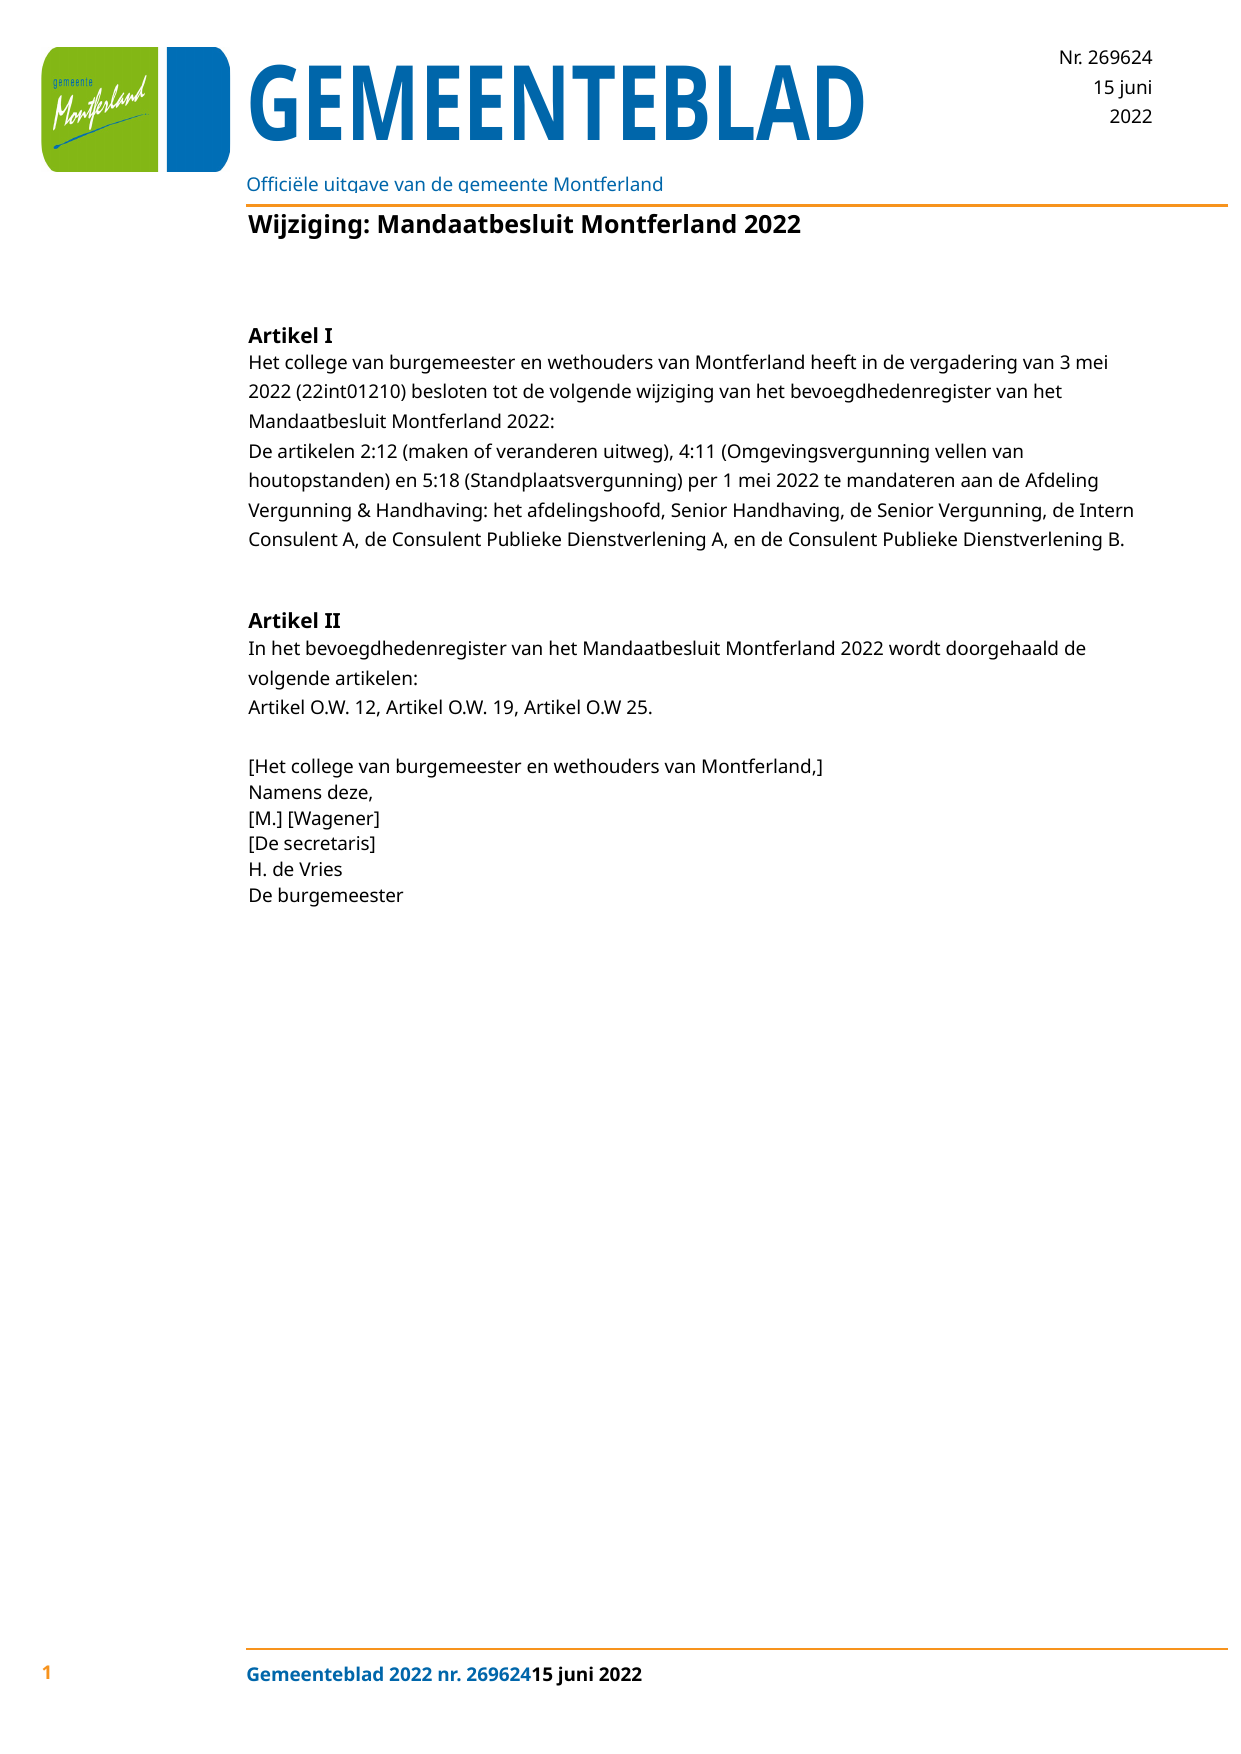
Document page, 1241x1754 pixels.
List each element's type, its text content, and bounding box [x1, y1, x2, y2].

text Het college van burgemeester en wethouders van Montferland heeft in de vergadering van 3 mei 2022 (22int01210) besloten tot de volgende wijziging van het bevoegdhedenregister van het Mandaatbesluit Montferland 2022: [248, 349, 1152, 434]
text De artikelen 2:12 (maken of veranderen uitweg), 4:11 (Omgevingsvergunning vellen van houtopstanden) en 5:18 (Standplaatsvergunning) per 1 mei 2022 te mandateren aan de Afdeling Vergunning & Handhaving: het afdelingshoofd, Senior Handhaving, de Senior Vergunning, de Intern Consulent A, de Consulent Publieke Dienstverlening A, en de Consulent Publieke Dienstverlening B. [248, 438, 1152, 552]
text H. de Vries [248, 856, 1152, 882]
text Artikel O.W. 12, Artikel O.W. 19, Artikel O.W 25. [248, 694, 1152, 720]
text De burgemeester [248, 882, 1152, 908]
text [De secretaris] [248, 831, 1152, 856]
text Artikel II [248, 607, 1152, 635]
text [M.] [Wagener] [248, 805, 1152, 831]
text [Het college van burgemeester en wethouders van Montferland,] [248, 753, 1152, 779]
text Namens deze, [248, 779, 1152, 805]
text In het bevoegdhedenregister van het Mandaatbesluit Montferland 2022 wordt doorgehaald de volgende artikelen: [248, 635, 1152, 690]
text Artikel I [248, 321, 1152, 349]
text Wijziging: Mandaatbesluit Montferland 2022 [248, 207, 1152, 241]
picture [41, 47, 231, 172]
